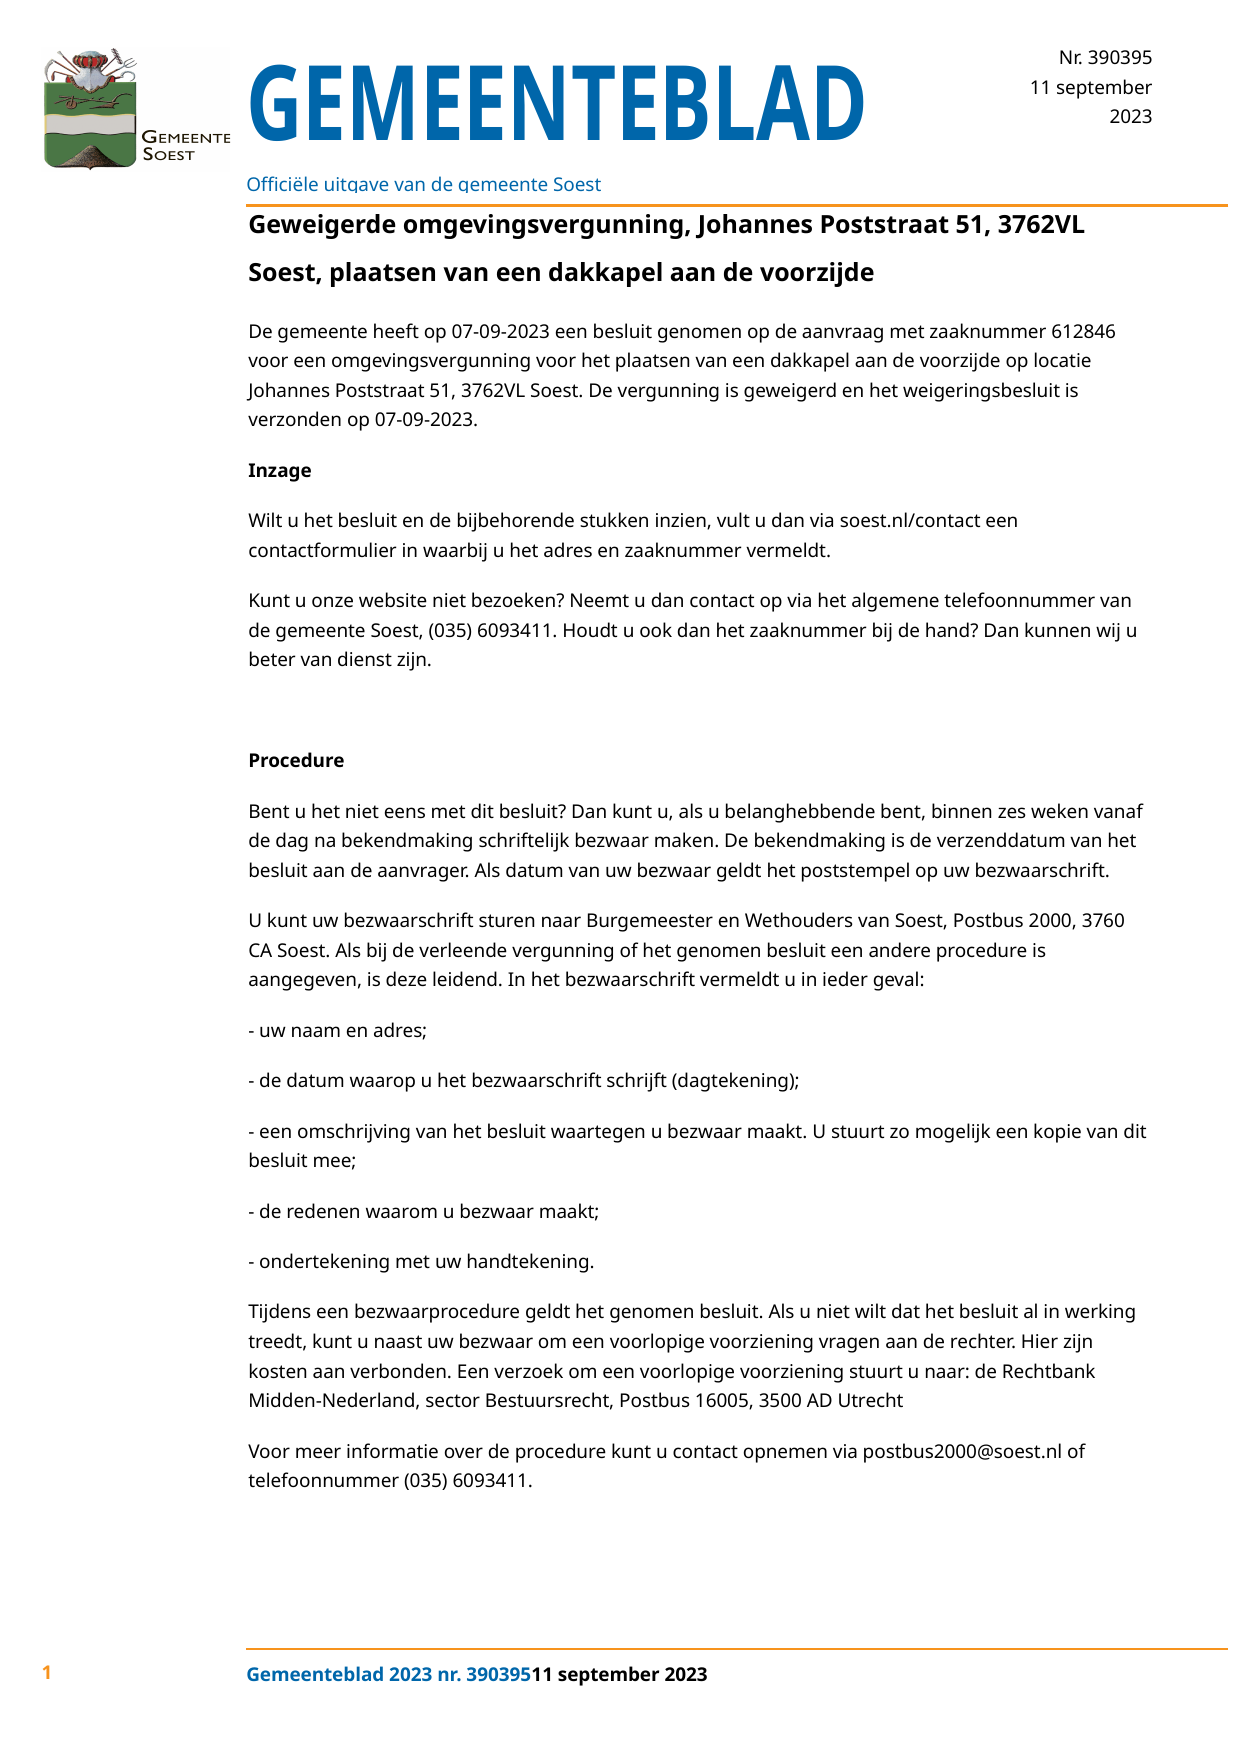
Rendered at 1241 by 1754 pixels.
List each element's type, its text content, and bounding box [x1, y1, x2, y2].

text Voor meer informatie over de procedure kunt u contact opnemen via postbus2000@soest.nl of telefoonnummer (035) 6093411. [248, 1438, 1152, 1493]
text Geweigerde omgevingsvergunning, Johannes Poststraat 51, 3762VL Soest, plaatsen van een dakkapel aan de voorzijde [248, 207, 1152, 288]
text U kunt uw bezwaarschrift sturen naar Burgemeester en Wethouders van Soest, Postbus 2000, 3760 CA Soest. Als bij de verleende vergunning of het genomen besluit een andere procedure is aangegeven, is deze leidend. In het bezwaarschrift vermeldt u in ieder geval: [248, 907, 1152, 992]
picture [41, 47, 231, 172]
text - de redenen waarom u bezwaar maakt; [248, 1198, 1152, 1224]
text - een omschrijving van het besluit waartegen u bezwaar maakt. U stuurt zo mogelijk een kopie van dit besluit mee; [248, 1118, 1152, 1173]
text - de datum waarop u het bezwaarschrift schrijft (dagtekening); [248, 1067, 1152, 1093]
text Kunt u onze website niet bezoeken? Neemt u dan contact op via het algemene telefoonnummer van de gemeente Soest, (035) 6093411. Houdt u ook dan het zaaknummer bij de hand? Dan kunnen wij u beter van dienst zijn. [248, 587, 1152, 672]
text Bent u het niet eens met dit besluit? Dan kunt u, als u belanghebbende bent, binnen zes weken vanaf de dag na bekendmaking schriftelijk bezwaar maken. De bekendmaking is de verzenddatum van het besluit aan de aanvrager. Als datum van uw bezwaar geldt het poststempel op uw bezwaarschrift. [248, 798, 1152, 883]
text Tijdens een bezwaarprocedure geldt het genomen besluit. Als u niet wilt dat het besluit al in werking treedt, kunt u naast uw bezwaar om een voorlopige voorziening vragen aan de rechter. Hier zijn kosten aan verbonden. Een verzoek om een voorlopige voorziening stuurt u naar: de Rechtbank Midden-Nederland, sector Bestuursrecht, Postbus 16005, 3500 AD Utrecht [248, 1299, 1152, 1413]
text Wilt u het besluit en de bijbehorende stukken inzien, vult u dan via soest.nl/contact een contactformulier in waarbij u het adres en zaaknummer vermeldt. [248, 507, 1152, 563]
text Inzage [248, 457, 1152, 483]
text Procedure [248, 747, 1152, 773]
text - uw naam en adres; [248, 1017, 1152, 1043]
text - ondertekening met uw handtekening. [248, 1248, 1152, 1274]
text De gemeente heeft op 07-09-2023 een besluit genomen op de aanvraag met zaaknummer 612846 voor een omgevingsvergunning voor het plaatsen van een dakkapel aan de voorzijde op locatie Johannes Poststraat 51, 3762VL Soest. De vergunning is geweigerd en het weigeringsbesluit is verzonden op 07-09-2023. [248, 318, 1152, 432]
